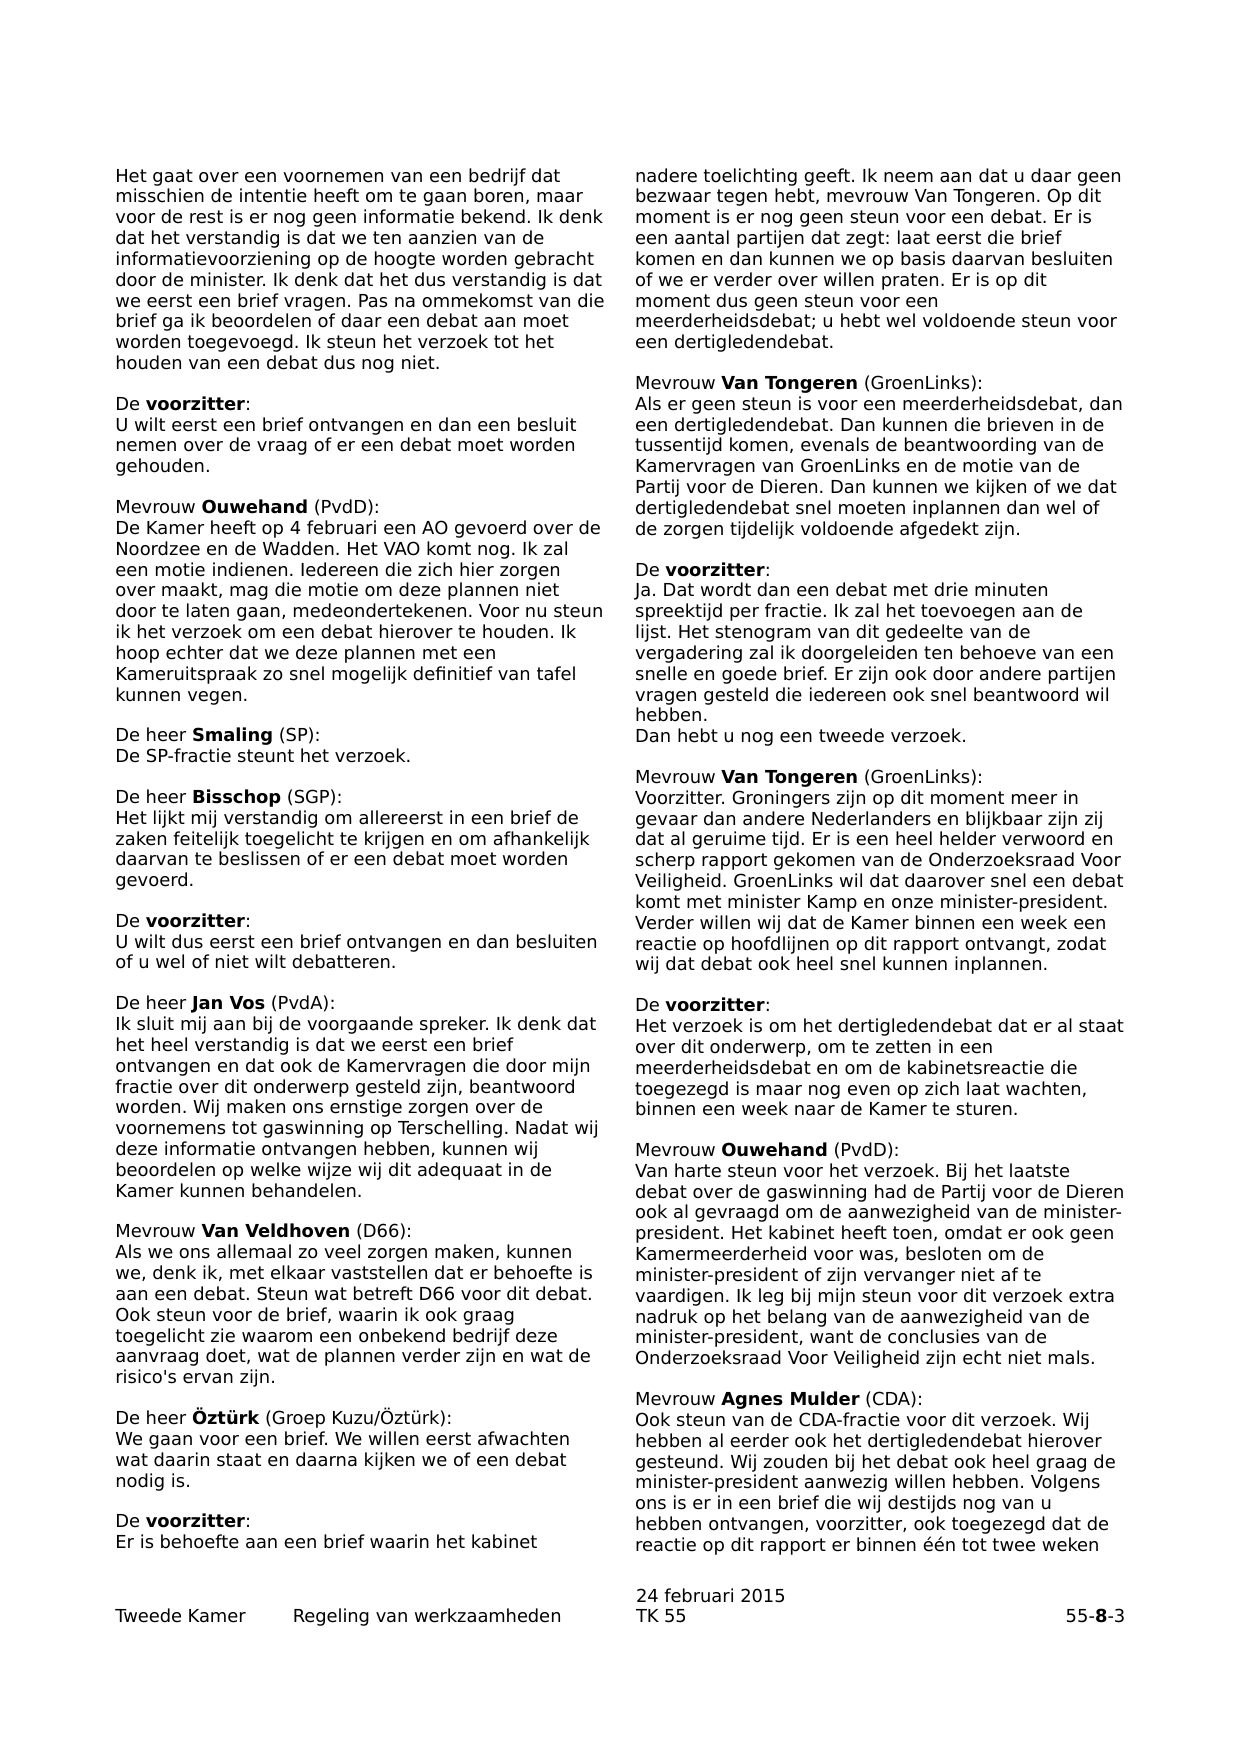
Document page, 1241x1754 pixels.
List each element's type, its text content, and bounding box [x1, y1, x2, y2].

text Ook steun van de CDA-fractie voor dit verzoek. Wij hebben al eerder ook het dertigledendebat hierover gesteund. Wij zouden bij het debat ook heel graag de minister-president aanwezig willen hebben. Volgens ons is er in een brief die wij destijds nog van u hebben ontvangen, voorzitter, ook toegezegd dat de reactie op dit rapport er binnen één tot twee weken [635, 1410, 1125, 1556]
text Ik sluit mij aan bij de voorgaande spreker. Ik denk dat het heel verstandig is dat we eerst een brief ontvangen en dat ook de Kamervragen die door mijn fractie over dit onderwerp gesteld zijn, beantwoord worden. Wij maken ons ernstige zorgen over de voornemens tot gaswinning op Terschelling. Nadat wij deze informatie ontvangen hebben, kunnen wij beoordelen op welke wijze wij dit adequaat in de Kamer kunnen behandelen. [115, 1014, 605, 1201]
text De voorzitter: [115, 1511, 605, 1532]
text Het gaat over een voornemen van een bedrijf dat misschien de intentie heeft om te gaan boren, maar voor de rest is er nog geen informatie bekend. Ik denk dat het verstandig is dat we ten aanzien van de informatievoorziening op de hoogte worden gebracht door de minister. Ik denk dat het dus verstandig is dat we eerst een brief vragen. Pas na ommekomst van die brief ga ik beoordelen of daar een debat aan moet worden toegevoegd. Ik steun het verzoek tot het houden van een debat dus nog niet. [115, 165, 605, 374]
text De SP-fractie steunt het verzoek. [115, 746, 605, 767]
text Mevrouw Van Tongeren (GroenLinks): [635, 373, 1125, 393]
text We gaan voor een brief. We willen eerst afwachten wat daarin staat en daarna kijken we of een debat nodig is. [115, 1429, 605, 1491]
text Van harte steun voor het verzoek. Bij het laatste debat over de gaswinning had de Partij voor de Dieren ook al gevraagd om de aanwezigheid van de minister-president. Het kabinet heeft toen, omdat er ook geen Kamermeerderheid voor was, besloten om de minister-president of zijn vervanger niet af te vaardigen. Ik leg bij mijn steun voor dit verzoek extra nadruk op het belang van de aanwezigheid van de minister-president, want de conclusies van de Onderzoeksraad Voor Veiligheid zijn echt niet mals. [635, 1161, 1125, 1369]
text De voorzitter: [115, 911, 605, 931]
text De heer Bisschop (SGP): [115, 787, 605, 807]
text Het lijkt mij verstandig om allereerst in een brief de zaken feitelijk toegelicht te krijgen en om afhankelijk daarvan te beslissen of er een debat moet worden gevoerd. [115, 807, 605, 891]
text De voorzitter: [635, 559, 1125, 580]
text Mevrouw Van Tongeren (GroenLinks): [635, 767, 1125, 787]
text Mevrouw Ouwehand (PvdD): [115, 497, 605, 518]
text Het verzoek is om het dertigledendebat dat er al staat over dit onderwerp, om te zetten in een meerderheidsdebat en om de kabinetsreactie die toegezegd is maar nog even op zich laat wachten, binnen een week naar de Kamer te sturen. [635, 1016, 1125, 1120]
text De voorzitter: [635, 995, 1125, 1016]
text De heer Smaling (SP): [115, 725, 605, 746]
text De heer Jan Vos (PvdA): [115, 993, 605, 1014]
text nadere toelichting geeft. Ik neem aan dat u daar geen bezwaar tegen hebt, mevrouw Van Tongeren. Op dit moment is er nog geen steun voor een debat. Er is een aantal partijen dat zegt: laat eerst die brief komen en dan kunnen we op basis daarvan besluiten of we er verder over willen praten. Er is op dit moment dus geen steun voor een meerderheidsdebat; u hebt wel voldoende steun voor een dertigledendebat. [635, 165, 1125, 353]
text Mevrouw Agnes Mulder (CDA): [635, 1389, 1125, 1410]
text De heer Öztürk (Groep Kuzu/Öztürk): [115, 1408, 605, 1429]
text U wilt eerst een brief ontvangen en dan een besluit nemen over de vraag of er een debat moet worden gehouden. [115, 414, 605, 477]
text De voorzitter: [115, 394, 605, 414]
text Als we ons allemaal zo veel zorgen maken, kunnen we, denk ik, met elkaar vaststellen dat er behoefte is aan een debat. Steun wat betreft D66 voor dit debat. Ook steun voor de brief, waarin ik ook graag toegelicht zie waarom een onbekend bedrijf deze aanvraag doet, wat de plannen verder zijn en wat de risico's ervan zijn. [115, 1242, 605, 1388]
text U wilt dus eerst een brief ontvangen en dan besluiten of u wel of niet wilt debatteren. [115, 931, 605, 973]
text Voorzitter. Groningers zijn op dit moment meer in gevaar dan andere Nederlanders en blijkbaar zijn zij dat al geruime tijd. Er is een heel helder verwoord en scherp rapport gekomen van de Onderzoeksraad Voor Veiligheid. GroenLinks wil dat daarover snel een debat komt met minister Kamp en onze minister-president. Verder willen wij dat de Kamer binnen een week een reactie op hoofdlijnen op dit rapport ontvangt, zodat wij dat debat ook heel snel kunnen inplannen. [635, 787, 1125, 975]
text Mevrouw Van Veldhoven (D66): [115, 1221, 605, 1242]
text Mevrouw Ouwehand (PvdD): [635, 1140, 1125, 1161]
text Er is behoefte aan een brief waarin het kabinet [115, 1532, 605, 1553]
text De Kamer heeft op 4 februari een AO gevoerd over de Noordzee en de Wadden. Het VAO komt nog. Ik zal een motie indienen. Iedereen die zich hier zorgen over maakt, mag die motie om deze plannen niet door te laten gaan, medeondertekenen. Voor nu steun ik het verzoek om een debat hierover te houden. Ik hoop echter dat we deze plannen met een Kameruitspraak zo snel mogelijk definitief van tafel kunnen vegen. [115, 518, 605, 705]
text Als er geen steun is voor een meerderheidsdebat, dan een dertigledendebat. Dan kunnen die brieven in de tussentijd komen, evenals de beantwoording van de Kamervragen van GroenLinks en de motie van de Partij voor de Dieren. Dan kunnen we kijken of we dat dertigledendebat snel moeten inplannen dan wel of de zorgen tijdelijk voldoende afgedekt zijn. [635, 393, 1125, 539]
text Ja. Dat wordt dan een debat met drie minuten spreektijd per fractie. Ik zal het toevoegen aan de lijst. Het stenogram van dit gedeelte van de vergadering zal ik doorgeleiden ten behoeve van een snelle en goede brief. Er zijn ook door andere partijen vragen gesteld die iedereen ook snel beantwoord wil hebben. [635, 580, 1125, 726]
text Dan hebt u nog een tweede verzoek. [635, 726, 1125, 747]
